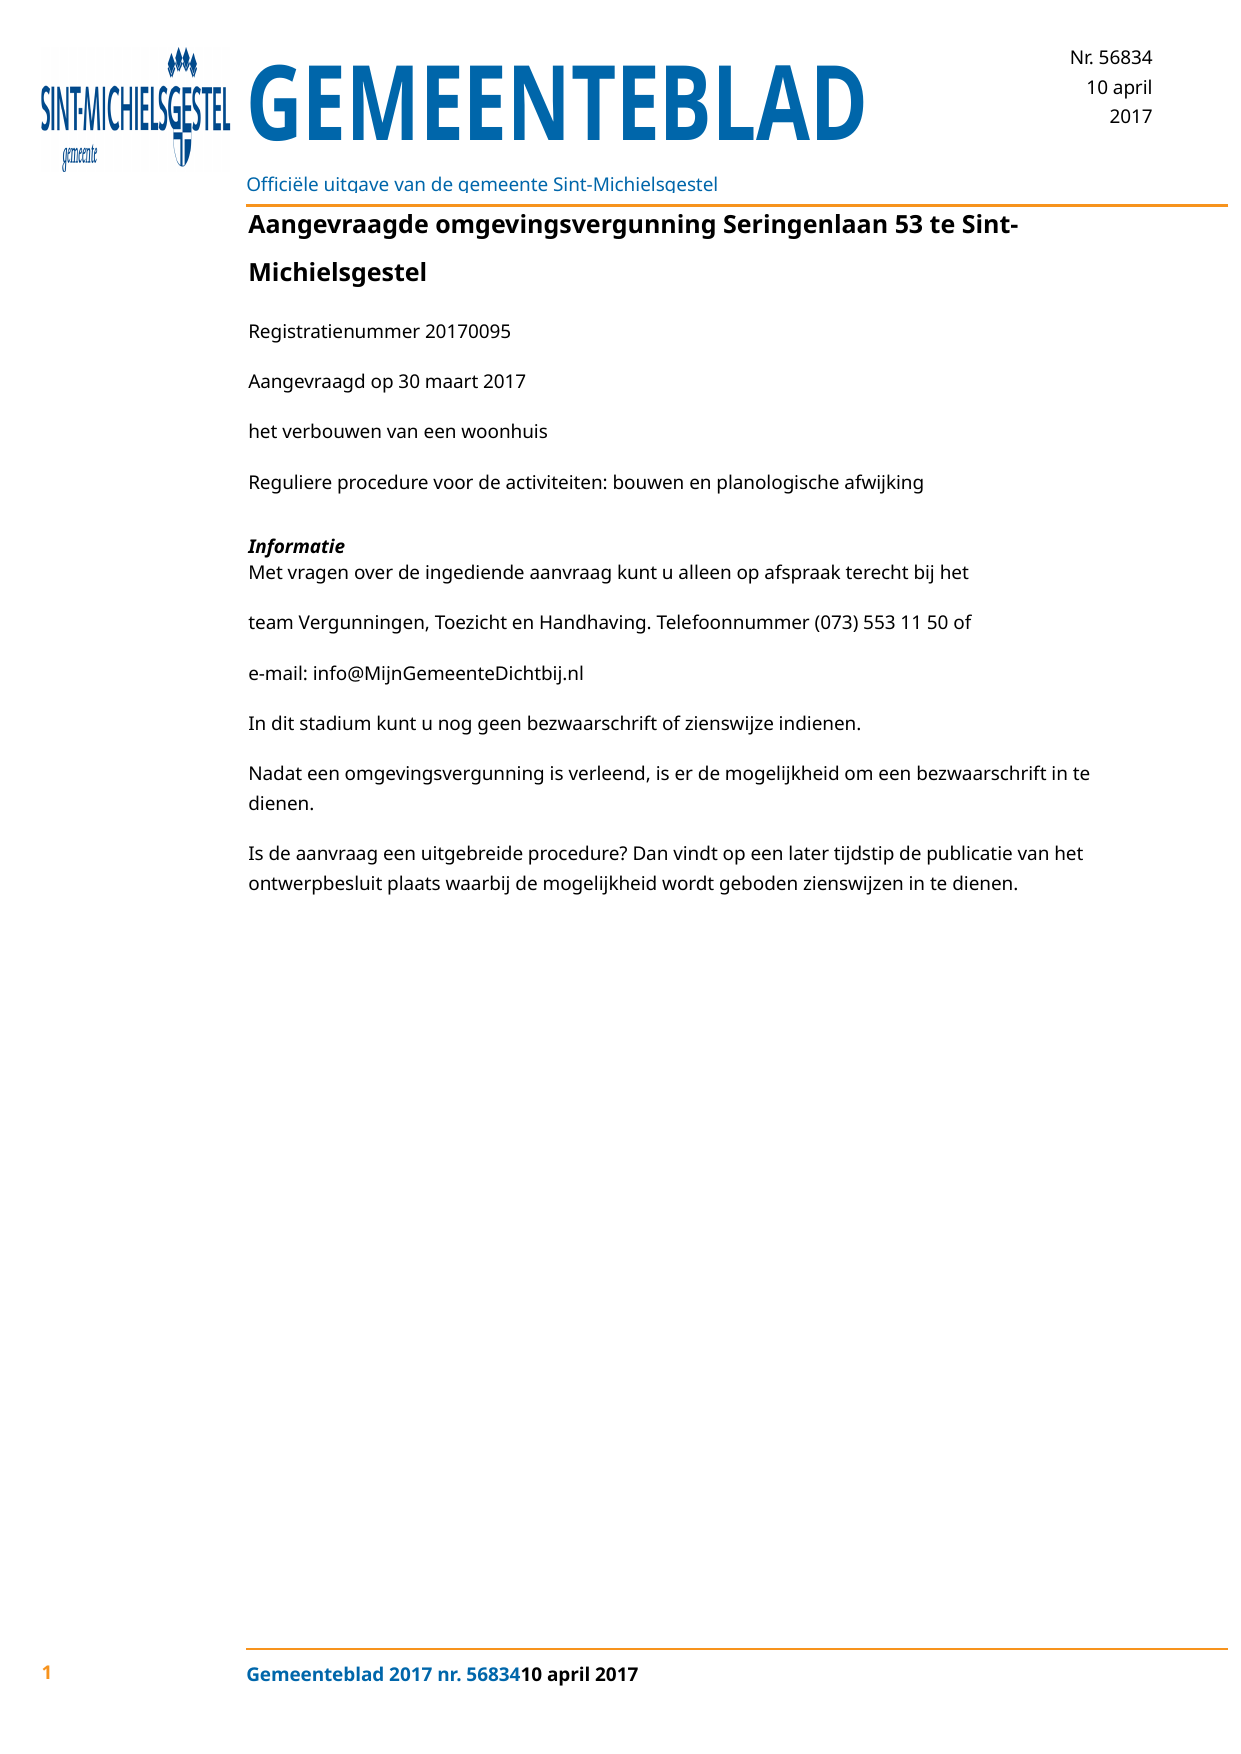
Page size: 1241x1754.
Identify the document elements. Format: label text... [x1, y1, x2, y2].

text In dit stadium kunt u nog geen bezwaarschrift of zienswijze indienen. [248, 710, 1152, 736]
text Aangevraagd op 30 maart 2017 [248, 368, 1152, 394]
text Informatie [248, 533, 1152, 559]
text Registratienummer 20170095 [248, 318, 1152, 344]
text Is de aanvraag een uitgebreide procedure? Dan vindt op een later tijdstip de publicatie van het ontwerpbesluit plaats waarbij de mogelijkheid wordt geboden zienswijzen in te dienen. [248, 841, 1152, 896]
text e-mail: info@MijnGemeenteDichtbij.nl [248, 660, 1152, 685]
text Reguliere procedure voor de activiteiten: bouwen en planologische afwijking [248, 469, 1152, 495]
text team Vergunningen, Toezicht en Handhaving. Telefoonnummer (073) 553 11 50 of [248, 609, 1152, 635]
text het verbouwen van een woonhuis [248, 419, 1152, 444]
text Met vragen over de ingediende aanvraag kunt u alleen op afspraak terecht bij het [248, 559, 1152, 584]
text Aangevraagde omgevingsvergunning Seringenlaan 53 te Sint-Michielsgestel [248, 207, 1152, 288]
picture [41, 47, 231, 172]
text Nadat een omgevingsvergunning is verleend, is er de mogelijkheid om een bezwaarschrift in te dienen. [248, 761, 1152, 816]
